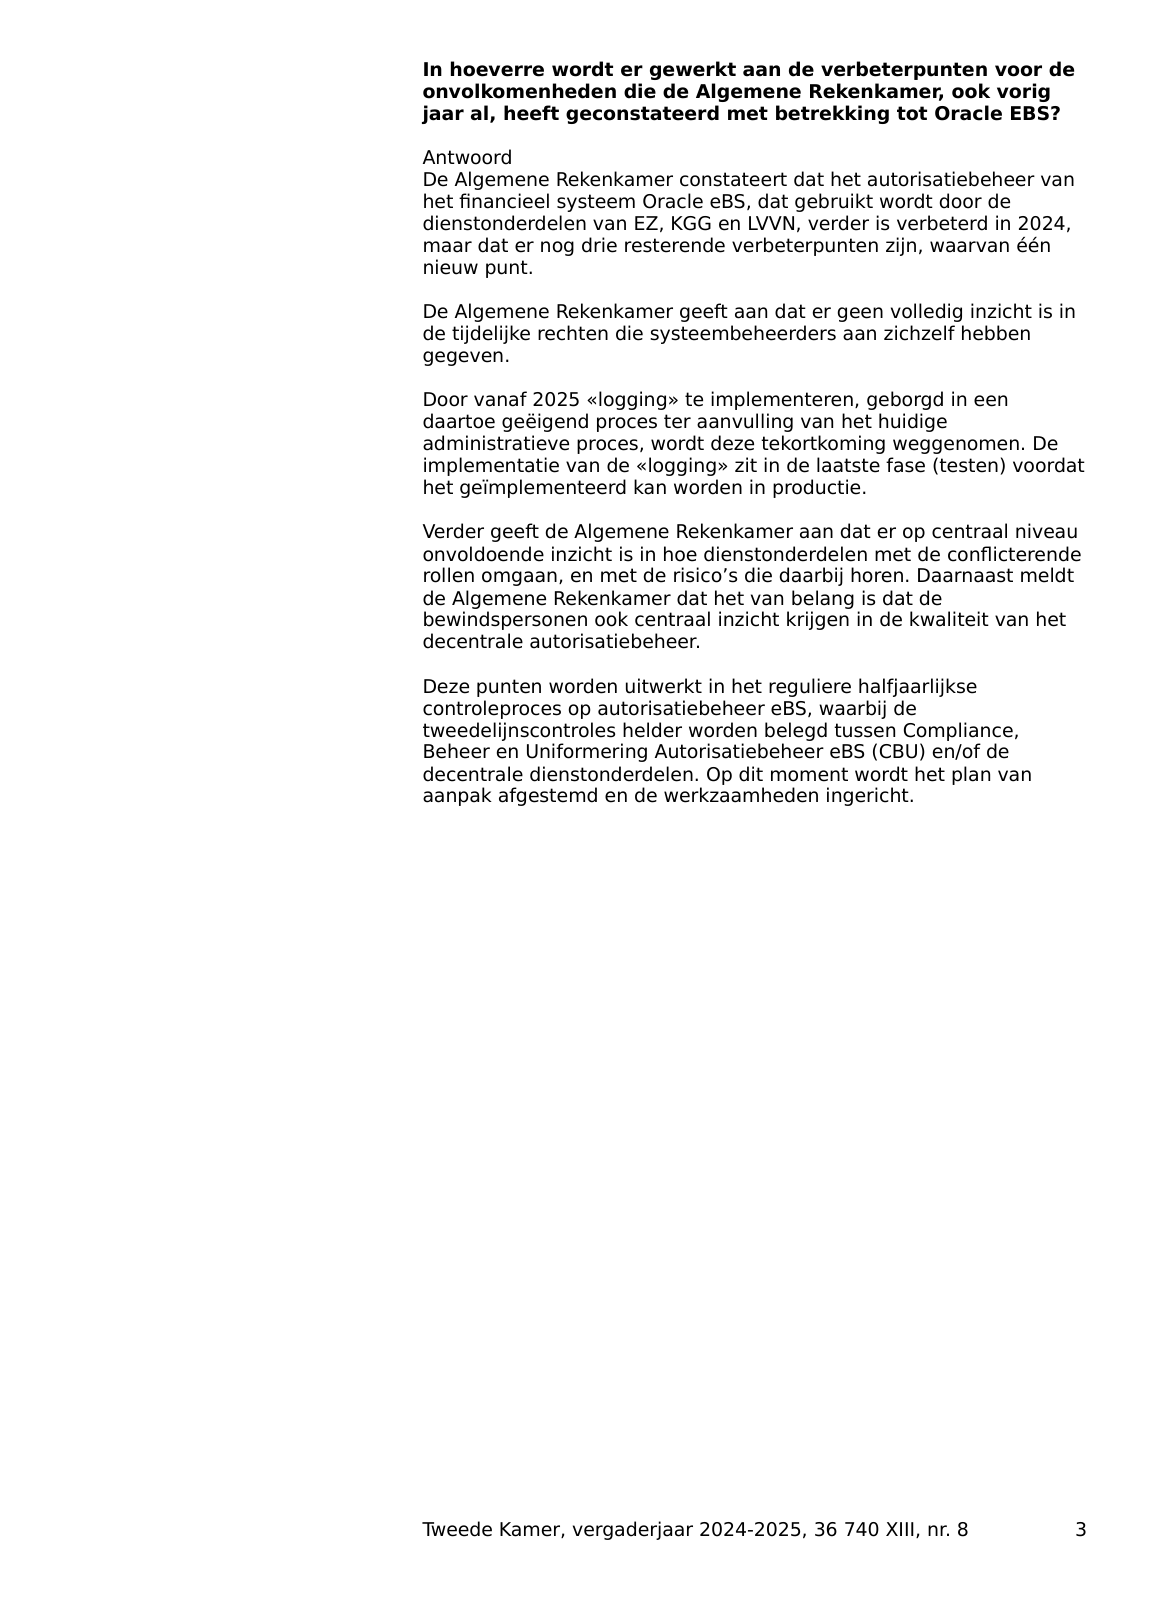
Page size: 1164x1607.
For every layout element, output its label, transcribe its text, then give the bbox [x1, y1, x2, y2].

text Antwoord [422, 147, 1087, 169]
text Door vanaf 2025 «logging» te implementeren, geborgd in een daartoe geëigend proces ter aanvulling van het huidige administratieve proces, wordt deze tekortkoming weggenomen. De implementatie van de «logging» zit in de laatste fase (testen) voordat het geïmplementeerd kan worden in productie. [422, 389, 1087, 499]
text In hoeverre wordt er gewerkt aan de verbeterpunten voor de onvolkomenheden die de Algemene Rekenkamer, ook vorig jaar al, heeft geconstateerd met betrekking tot Oracle EBS? [422, 59, 1087, 125]
text De Algemene Rekenkamer constateert dat het autorisatiebeheer van het financieel systeem Oracle eBS, dat gebruikt wordt door de dienstonderdelen van EZ, KGG en LVVN, verder is verbeterd in 2024, maar dat er nog drie resterende verbeterpunten zijn, waarvan één nieuw punt. [422, 169, 1087, 279]
text De Algemene Rekenkamer geeft aan dat er geen volledig inzicht is in de tijdelijke rechten die systeembeheerders aan zichzelf hebben gegeven. [422, 301, 1087, 367]
text Verder geeft de Algemene Rekenkamer aan dat er op centraal niveau onvoldoende inzicht is in hoe dienstonderdelen met de conflicterende rollen omgaan, en met de risico’s die daarbij horen. Daarnaast meldt de Algemene Rekenkamer dat het van belang is dat de bewindspersonen ook centraal inzicht krijgen in de kwaliteit van het decentrale autorisatiebeheer. [422, 521, 1087, 653]
text Deze punten worden uitwerkt in het reguliere halfjaarlijkse controleproces op autorisatiebeheer eBS, waarbij de tweedelijnscontroles helder worden belegd tussen Compliance, Beheer en Uniformering Autorisatiebeheer eBS (CBU) en/of de decentrale dienstonderdelen. Op dit moment wordt het plan van aanpak afgestemd en de werkzaamheden ingericht. [422, 676, 1087, 807]
